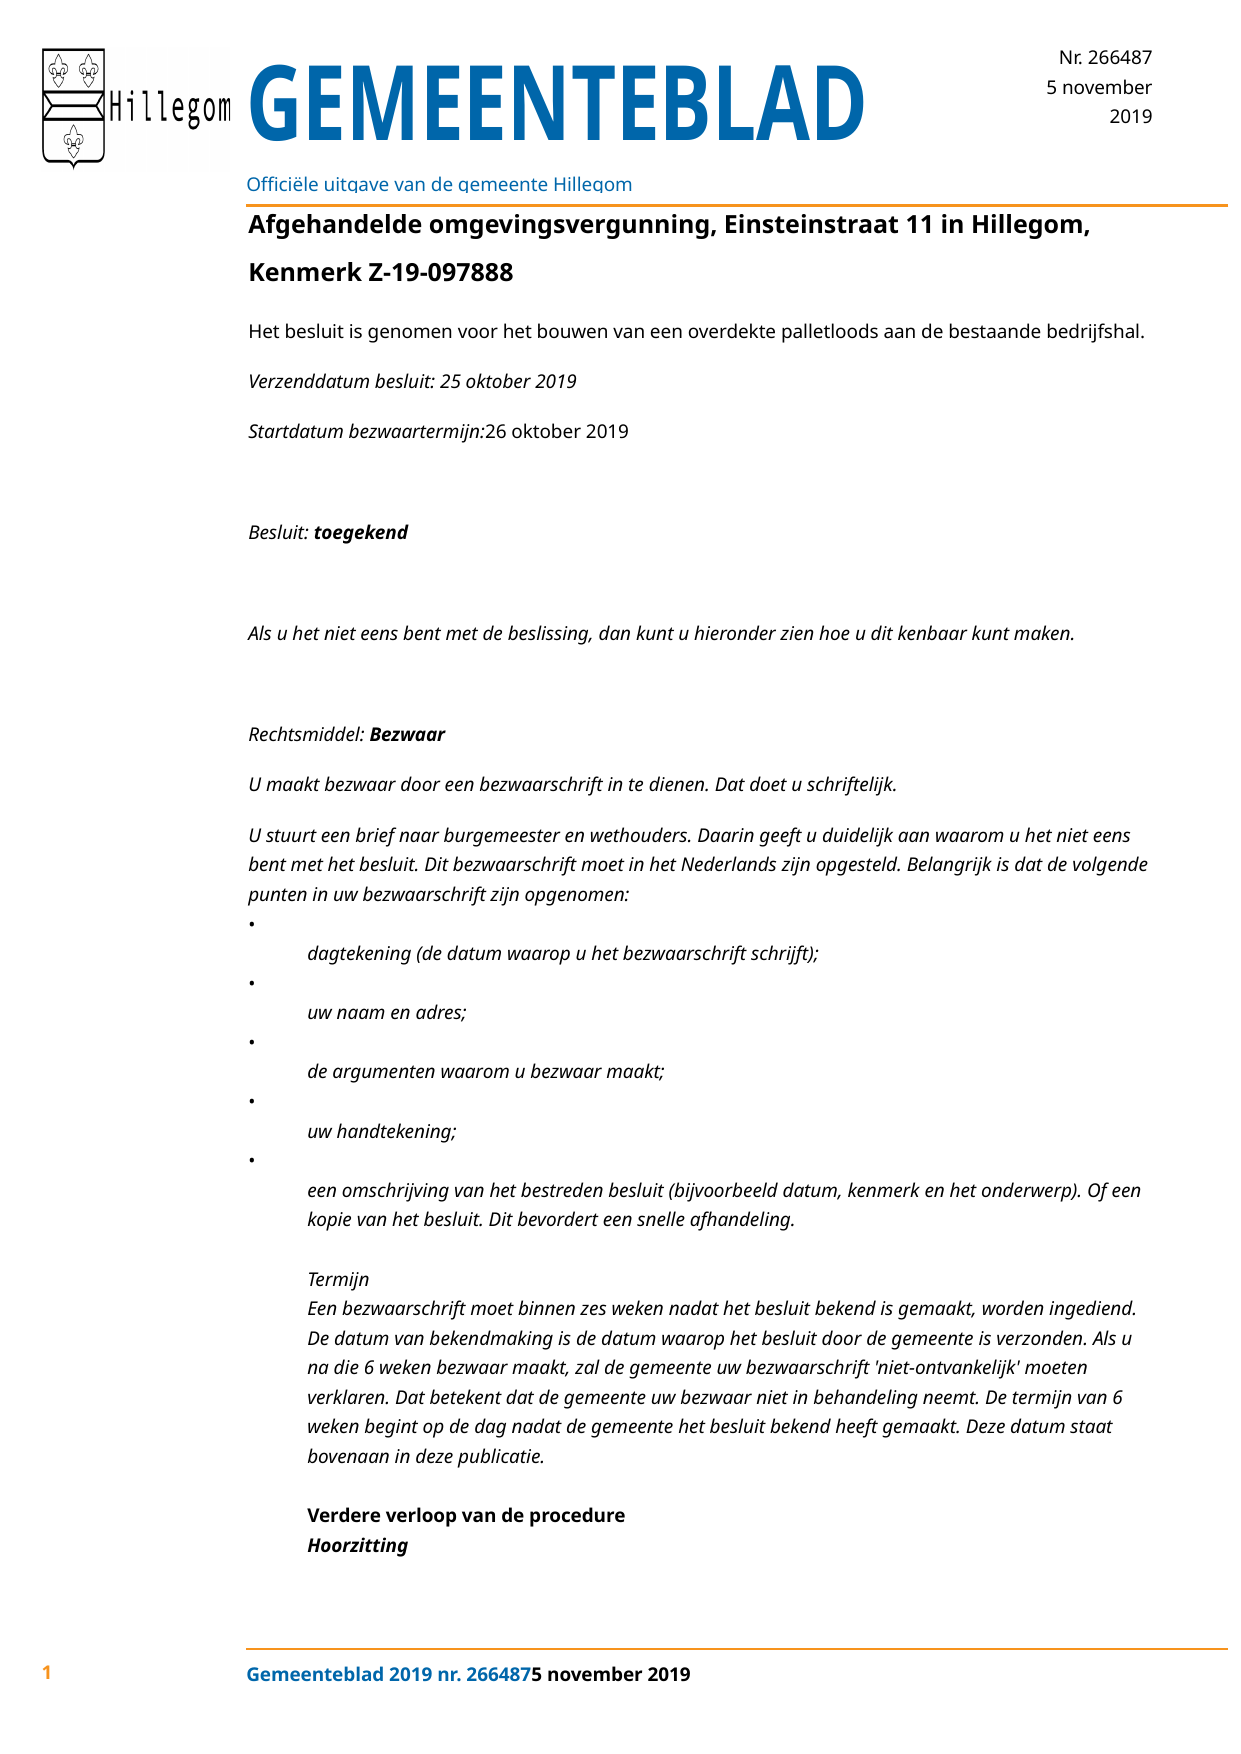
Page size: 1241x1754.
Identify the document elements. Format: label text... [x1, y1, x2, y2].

list de argumenten waarom u bezwaar maakt; [248, 1059, 1152, 1084]
text U maakt bezwaar door een bezwaarschrift in te dienen. Dat doet u schriftelijk. [248, 772, 1152, 797]
text Verzenddatum besluit: 25 oktober 2019 [248, 368, 1152, 394]
picture [41, 47, 231, 172]
text Rechtsmiddel: Bezwaar [248, 721, 1152, 747]
text Afgehandelde omgevingsvergunning, Einsteinstraat 11 in Hillegom, Kenmerk Z-19-097888 [248, 207, 1152, 288]
list dagtekening (de datum waarop u het bezwaarschrift schrijft); [248, 940, 1152, 966]
list Hoorzitting [248, 1532, 1152, 1558]
text U stuurt een brief naar burgemeester en wethouders. Daarin geeft u duidelijk aan waarom u het niet eens bent met het besluit. Dit bezwaarschrift moet in het Nederlands zijn opgesteld. Belangrijk is dat de volgende punten in uw bezwaarschrift zijn opgenomen: [248, 822, 1152, 907]
text Besluit: toegekend [248, 519, 1152, 545]
list uw handtekening; [248, 1118, 1152, 1144]
list uw naam en adres; [248, 999, 1152, 1025]
list Termijn [248, 1266, 1152, 1292]
list Verdere verloop van de procedure [248, 1502, 1152, 1528]
text Als u het niet eens bent met de beslissing, dan kunt u hieronder zien hoe u dit kenbaar kunt maken. [248, 620, 1152, 646]
list Een bezwaarschrift moet binnen zes weken nadat het besluit bekend is gemaakt, worden ingediend. De datum van bekendmaking is de datum waarop het besluit door de gemeente is verzonden. Als u na die 6 weken bezwaar maakt, zal de gemeente uw bezwaarschrift 'niet-ontvankelijk' moeten verklaren. Dat betekent dat de gemeente uw bezwaar niet in behandeling neemt. De termijn van 6 weken begint op de dag nadat de gemeente het besluit bekend heeft gemaakt. Deze datum staat bovenaan in deze publicatie. [248, 1295, 1152, 1469]
text Startdatum bezwaartermijn:26 oktober 2019 [248, 419, 1152, 444]
text Het besluit is genomen voor het bouwen van een overdekte palletloods aan de bestaande bedrijfshal. [248, 318, 1152, 344]
list een omschrijving van het bestreden besluit (bijvoorbeeld datum, kenmerk en het onderwerp). Of een kopie van het besluit. Dit bevordert een snelle afhandeling. [248, 1177, 1152, 1232]
